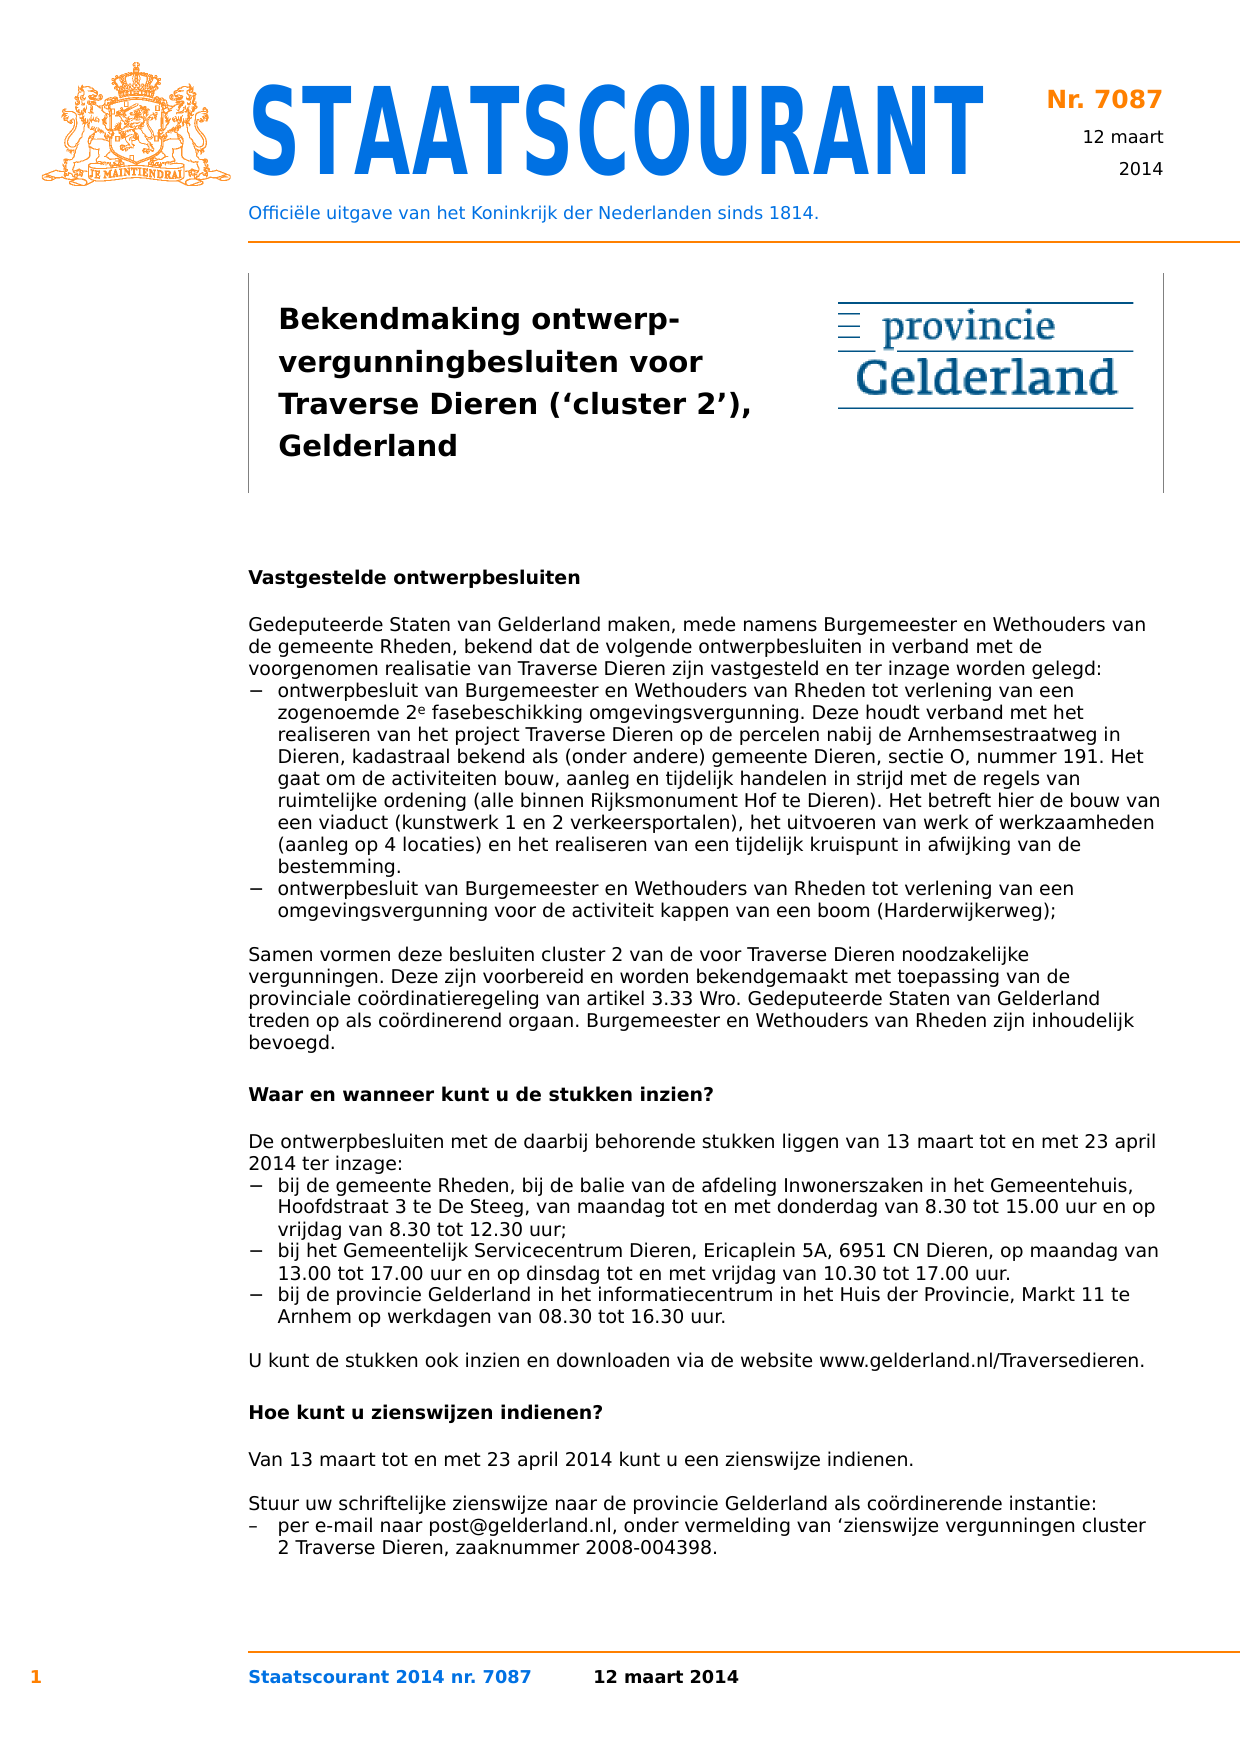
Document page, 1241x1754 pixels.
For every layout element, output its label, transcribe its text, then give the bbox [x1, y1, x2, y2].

text De ontwerpbesluiten met de daarbij behorende stukken liggen van 13 maart tot en met 23 april 2014 ter inzage: [248, 1131, 1163, 1174]
picture [41, 62, 231, 186]
text U kunt de stukken ook inzien en downloaden via de website www.gelderland.nl/Traversedieren. [248, 1350, 1163, 1372]
text – per e-mail naar post@gelderland.nl, onder vermelding van ‘zienswijze vergunningen cluster 2 Traverse Dieren, zaaknummer 2008-004398. [248, 1515, 1163, 1559]
subtitle Vastgestelde ontwerpbesluiten [248, 567, 1163, 589]
text − bij de provincie Gelderland in het informatiecentrum in het Huis der Provincie, Markt 11 te Arnhem op werkdagen van 08.30 tot 16.30 uur. [248, 1284, 1163, 1328]
subtitle Bekendmaking ontwerp-vergunningbesluiten voor Traverse Dieren (‘cluster 2’), Gelderland [249, 273, 1163, 493]
text − bij de gemeente Rheden, bij de balie van de afdeling Inwonerszaken in het Gemeentehuis, Hoofdstraat 3 te De Steeg, van maandag tot en met donderdag van 8.30 tot 15.00 uur en op vrijdag van 8.30 tot 12.30 uur; [248, 1174, 1163, 1240]
table_cell 2014 [998, 153, 1240, 203]
subtitle Hoe kunt u zienswijzen indienen? [248, 1402, 1163, 1424]
picture [838, 302, 1134, 409]
text Samen vormen deze besluiten cluster 2 van de voor Traverse Dieren noodzakelijke vergunningen. Deze zijn voorbereid en worden bekendgemaakt met toepassing van de provinciale coördinatieregeling van artikel 3.33 Wro. Gedeputeerde Staten van Gelderland treden op als coördinerend orgaan. Burgemeester en Wethouders van Rheden zijn inhoudelijk bevoegd. [248, 944, 1163, 1053]
table_header STAATSCOURANT [248, 62, 998, 203]
text Gedeputeerde Staten van Gelderland maken, mede namens Burgemeester en Wethouders van de gemeente Rheden, bekend dat de volgende ontwerpbesluiten in verband met de voorgenomen realisatie van Traverse Dieren zijn vastgesteld en ter inzage worden gelegd: [248, 614, 1163, 680]
text − bij het Gemeentelijk Servicecentrum Dieren, Ericaplein 5A, 6951 CN Dieren, op maandag van 13.00 tot 17.00 uur en op dinsdag tot en met vrijdag van 10.30 tot 17.00 uur. [248, 1240, 1163, 1284]
table_cell 12 maart [998, 121, 1240, 153]
subtitle Waar en wanneer kunt u de stukken inzien? [248, 1083, 1163, 1106]
text Van 13 maart tot en met 23 april 2014 kunt u een zienswijze indienen. [248, 1449, 1163, 1471]
table_header [25, 62, 248, 241]
text − ontwerpbesluit van Burgemeester en Wethouders van Rheden tot verlening van een omgevingsvergunning voor de activiteit kappen van een boom (Harderwijkerweg); [248, 878, 1163, 922]
text Stuur uw schriftelijke zienswijze naar de provincie Gelderland als coördinerende instantie: [248, 1493, 1163, 1515]
text − ontwerpbesluit van Burgemeester en Wethouders van Rheden tot verlening van een zogenoemde 2e fasebeschikking omgevingsvergunning. Deze houdt verband met het realiseren van het project Traverse Dieren op de percelen nabij de Arnhemsestraatweg in Dieren, kadastraal bekend als (onder andere) gemeente Dieren, sectie O, nummer 191. Het gaat om de activiteiten bouw, aanleg en tijdelijk handelen in strijd met de regels van ruimtelijke ordening (alle binnen Rijksmonument Hof te Dieren). Het betreft hier de bouw van een viaduct (kunstwerk 1 en 2 verkeersportalen), het uitvoeren van werk of werkzaamheden (aanleg op 4 locaties) en het realiseren van een tijdelijk kruispunt in afwijking van de bestemming. [248, 680, 1163, 878]
table_header Nr. 7087 [998, 62, 1240, 121]
table_cell Officiële uitgave van het Koninkrijk der Nederlanden sinds 1814. [248, 203, 1240, 241]
